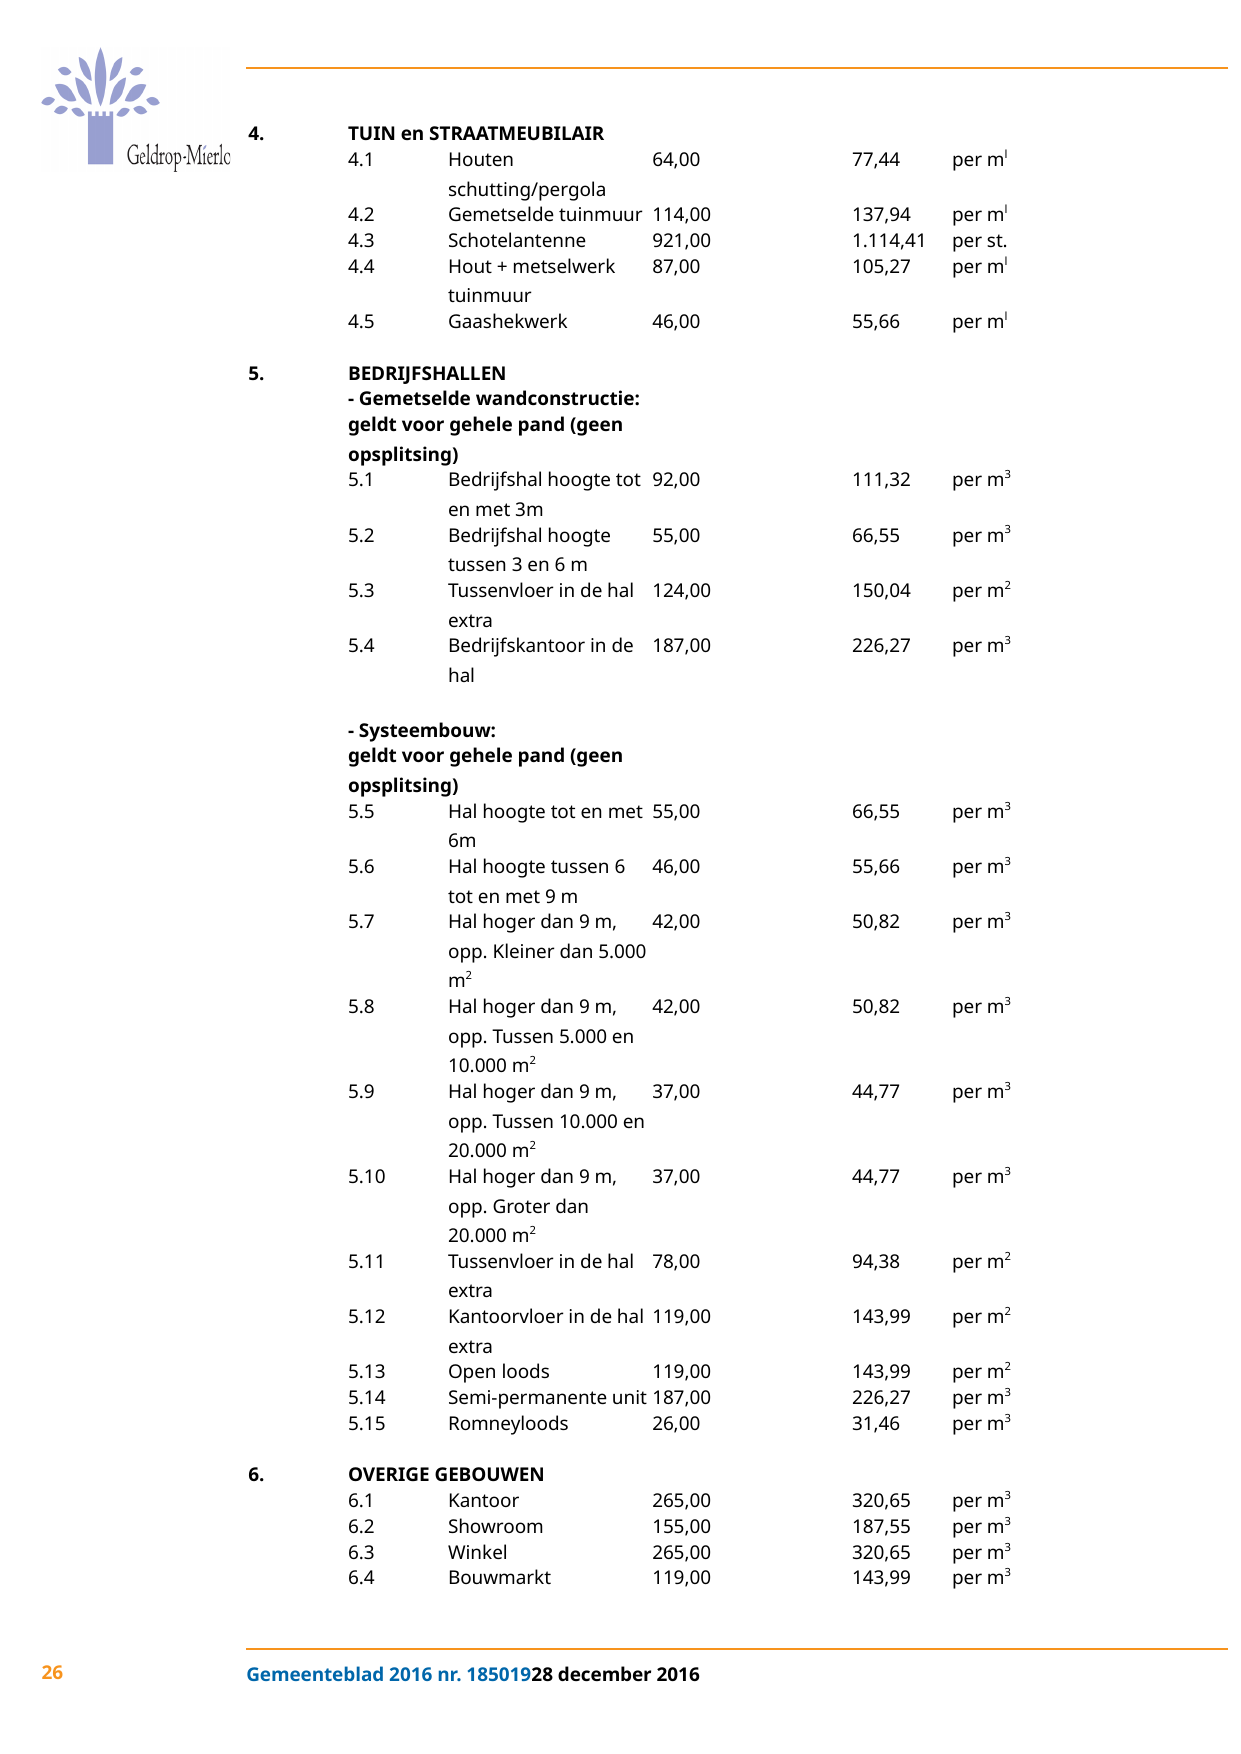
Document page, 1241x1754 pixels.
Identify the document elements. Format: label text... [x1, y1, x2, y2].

table_cell [752, 411, 852, 467]
table_cell [348, 334, 448, 360]
table_cell per m3 [952, 1163, 1052, 1248]
table_cell Hal hoger dan 9 m, opp. Tussen 5.000 en 10.000 m2 [448, 994, 652, 1078]
table_cell 77,44 [852, 146, 952, 202]
table_cell [248, 1078, 348, 1163]
table_cell Kantoor [448, 1488, 652, 1513]
table_cell Bedrijfshal hoogte tussen 3 en 6 m [448, 522, 652, 577]
table_cell Bedrijfskantoor in de hal [448, 633, 652, 688]
table_cell [1052, 1565, 1152, 1590]
table_cell [752, 146, 852, 202]
table_cell 44,77 [852, 1163, 952, 1248]
table_cell 226,27 [852, 633, 952, 688]
table_cell 265,00 [652, 1539, 752, 1564]
table_cell 5.2 [348, 522, 448, 577]
table_cell 87,00 [652, 253, 752, 308]
table_cell per m3 [952, 994, 1052, 1078]
table_cell [752, 1078, 852, 1163]
table_cell per m3 [952, 853, 1052, 908]
table_cell Bedrijfshal hoogte tot en met 3m [448, 467, 652, 522]
table_cell per m3 [952, 1410, 1052, 1436]
table_cell Semi-permanente unit [448, 1385, 652, 1410]
table_cell per st. [952, 227, 1052, 253]
table_cell [1052, 334, 1152, 360]
table_cell [852, 1462, 952, 1487]
table_cell [1052, 909, 1152, 993]
table_cell [852, 1436, 952, 1462]
table_cell [248, 909, 348, 993]
table_cell [752, 1462, 852, 1487]
table_cell Showroom [448, 1513, 652, 1539]
table_cell [1052, 253, 1152, 308]
table_cell [248, 1436, 348, 1462]
table_cell [1052, 1359, 1152, 1384]
table_cell [852, 121, 952, 146]
table_cell [752, 1385, 852, 1410]
table_cell [1052, 1304, 1152, 1359]
table_cell 226,27 [852, 1385, 952, 1410]
table_cell [752, 909, 852, 993]
table_cell Romneyloods [448, 1410, 652, 1436]
table_cell 42,00 [652, 994, 752, 1078]
table_cell per m3 [952, 1078, 1052, 1163]
table_cell [752, 798, 852, 853]
table_cell [752, 1488, 852, 1513]
table_cell [752, 1539, 852, 1564]
table_cell [1052, 360, 1152, 386]
table_cell [752, 360, 852, 386]
table_cell 5.6 [348, 853, 448, 908]
table_cell 320,65 [852, 1539, 952, 1564]
table_header [652, 691, 752, 717]
table_cell 37,00 [652, 1078, 752, 1163]
table_cell 5. [248, 360, 348, 386]
table_cell 143,99 [852, 1304, 952, 1359]
table_cell [852, 386, 952, 411]
table_cell [752, 121, 852, 146]
table_cell [248, 798, 348, 853]
table_cell [448, 95, 652, 121]
table_cell [652, 1462, 752, 1487]
table_cell [952, 386, 1052, 411]
table_cell 155,00 [652, 1513, 752, 1539]
table_cell [1052, 853, 1152, 908]
table_cell Hal hoger dan 9 m, opp. Kleiner dan 5.000 m2 [448, 909, 652, 993]
table_cell [1052, 467, 1152, 522]
table_cell [752, 467, 852, 522]
table_cell [752, 1410, 852, 1436]
table_cell [1052, 1410, 1152, 1436]
table_cell 4.1 [348, 146, 448, 202]
table_cell [652, 95, 752, 121]
table_cell [852, 360, 952, 386]
table_cell 1.114,41 [852, 227, 952, 253]
table_cell Open loods [448, 1359, 652, 1384]
table_cell [1052, 146, 1152, 202]
table_cell per m3 [952, 467, 1052, 522]
table_cell [248, 1539, 348, 1564]
table_cell [248, 994, 348, 1078]
table_cell 143,99 [852, 1565, 952, 1590]
table_cell [1052, 95, 1152, 121]
table_cell 105,27 [852, 253, 952, 308]
table_cell per m3 [952, 909, 1052, 993]
table_cell 5.11 [348, 1248, 448, 1303]
table_cell [248, 227, 348, 253]
table_cell Hout + metselwerk tuinmuur [448, 253, 652, 308]
table_cell [1052, 1513, 1152, 1539]
table_cell 78,00 [652, 1248, 752, 1303]
table_cell Gaashekwerk [448, 308, 652, 334]
table_cell 119,00 [652, 1359, 752, 1384]
table_cell 55,66 [852, 308, 952, 334]
table_cell Gemetselde tuinmuur [448, 202, 652, 227]
table_cell [652, 411, 752, 467]
table_cell [248, 1359, 348, 1384]
table_cell [348, 1436, 448, 1462]
table_cell [1052, 308, 1152, 334]
table_cell [752, 1304, 852, 1359]
table_cell 5.4 [348, 633, 448, 688]
table_cell 31,46 [852, 1410, 952, 1436]
table_cell 4. [248, 121, 348, 146]
table_cell 119,00 [652, 1565, 752, 1590]
table_cell Winkel [448, 1539, 652, 1564]
table_cell 5.1 [348, 467, 448, 522]
table_cell [248, 577, 348, 632]
table_cell [1052, 1248, 1152, 1303]
table_cell 4.5 [348, 308, 448, 334]
table_cell [248, 743, 348, 798]
table_cell [752, 1359, 852, 1384]
table_cell [752, 1436, 852, 1462]
table_cell 119,00 [652, 1304, 752, 1359]
table_cell 187,00 [652, 633, 752, 688]
table_cell 4.4 [348, 253, 448, 308]
table_cell [1052, 633, 1152, 688]
table_cell 46,00 [652, 308, 752, 334]
table_cell 265,00 [652, 1488, 752, 1513]
table_cell per ml [952, 146, 1052, 202]
table_cell [652, 1436, 752, 1462]
table_cell [752, 227, 852, 253]
table_cell per ml [952, 253, 1052, 308]
table_cell 55,66 [852, 853, 952, 908]
picture [41, 47, 231, 172]
table_cell [752, 717, 852, 743]
table_cell 6. [248, 1462, 348, 1487]
table_header [248, 691, 348, 717]
table_cell [752, 1248, 852, 1303]
table_cell [248, 202, 348, 227]
table_cell 44,77 [852, 1078, 952, 1163]
table_cell [752, 994, 852, 1078]
table_cell [652, 386, 752, 411]
table_cell [248, 1385, 348, 1410]
table_cell per m2 [952, 1248, 1052, 1303]
table_cell per m3 [952, 1385, 1052, 1410]
table_cell per ml [952, 202, 1052, 227]
table_cell [1052, 1488, 1152, 1513]
table_cell [952, 743, 1052, 798]
table_cell 5.5 [348, 798, 448, 853]
table_cell [1052, 202, 1152, 227]
table_cell [752, 253, 852, 308]
table_cell [248, 633, 348, 688]
table_cell [952, 411, 1052, 467]
table_cell [952, 334, 1052, 360]
table_cell [752, 202, 852, 227]
table_cell [1052, 1163, 1152, 1248]
table_cell 5.9 [348, 1078, 448, 1163]
table_cell [448, 334, 652, 360]
table_header [852, 691, 952, 717]
table_cell 5.14 [348, 1385, 448, 1410]
table_cell [1052, 411, 1152, 467]
table_cell [752, 577, 852, 632]
table_cell Tussenvloer in de hal extra [448, 1248, 652, 1303]
table_cell [852, 743, 952, 798]
table_cell [952, 95, 1052, 121]
table_cell per m3 [952, 522, 1052, 577]
table_cell 50,82 [852, 994, 952, 1078]
table_cell 187,55 [852, 1513, 952, 1539]
table_cell 124,00 [652, 577, 752, 632]
table_cell [248, 522, 348, 577]
table_cell [1052, 1078, 1152, 1163]
table_cell 46,00 [652, 853, 752, 908]
table_cell Kantoorvloer in de hal extra [448, 1304, 652, 1359]
table_cell BEDRIJFSHALLEN [348, 360, 652, 386]
table_cell 66,55 [852, 522, 952, 577]
table_cell 187,00 [652, 1385, 752, 1410]
table_cell [248, 1488, 348, 1513]
table_cell 5.7 [348, 909, 448, 993]
table_cell [652, 743, 752, 798]
table_cell Hal hoogte tussen 6 tot en met 9 m [448, 853, 652, 908]
table_cell 111,32 [852, 467, 952, 522]
table_cell per m3 [952, 1539, 1052, 1564]
table_cell - Systeembouw: [348, 717, 652, 743]
table_cell [248, 95, 348, 121]
table_header [448, 691, 652, 717]
table_cell Schotelantenne [448, 227, 652, 253]
table_cell 5.13 [348, 1359, 448, 1384]
table_cell [248, 1410, 348, 1436]
table_header [1052, 691, 1152, 717]
table_cell 6.4 [348, 1565, 448, 1590]
table_cell [248, 146, 348, 202]
table_cell 143,99 [852, 1359, 952, 1384]
table_cell per ml [952, 308, 1052, 334]
table_cell [1052, 1385, 1152, 1410]
table_header [348, 691, 448, 717]
table_cell 66,55 [852, 798, 952, 853]
table_cell Tussenvloer in de hal extra [448, 577, 652, 632]
table_cell 5.8 [348, 994, 448, 1078]
table_cell 94,38 [852, 1248, 952, 1303]
table_cell [752, 1513, 852, 1539]
table_cell [248, 1248, 348, 1303]
table_cell [248, 253, 348, 308]
table_cell [752, 95, 852, 121]
table_cell [952, 1462, 1052, 1487]
table_cell [1052, 798, 1152, 853]
table_cell per m3 [952, 1513, 1052, 1539]
table_cell [1052, 717, 1152, 743]
table_cell 5.10 [348, 1163, 448, 1248]
table_cell [248, 1513, 348, 1539]
table_cell 64,00 [652, 146, 752, 202]
table_cell [752, 308, 852, 334]
table_cell OVERIGE GEBOUWEN [348, 1462, 652, 1487]
table_cell [752, 743, 852, 798]
table_cell per m3 [952, 633, 1052, 688]
table_cell [852, 334, 952, 360]
table_cell per m3 [952, 1565, 1052, 1590]
table_cell [1052, 1539, 1152, 1564]
table_cell [248, 1163, 348, 1248]
table_cell [248, 1565, 348, 1590]
table_cell 37,00 [652, 1163, 752, 1248]
table_cell [248, 717, 348, 743]
table_cell [652, 334, 752, 360]
table_cell 5.12 [348, 1304, 448, 1359]
table_cell [952, 1436, 1052, 1462]
table_cell [248, 334, 348, 360]
table_cell [248, 1304, 348, 1359]
table_cell [752, 334, 852, 360]
table_cell per m2 [952, 1359, 1052, 1384]
table_cell [348, 95, 448, 121]
table_cell [652, 717, 752, 743]
table_cell [952, 121, 1052, 146]
table_cell [752, 522, 852, 577]
table_cell [752, 1163, 852, 1248]
table_cell geldt voor gehele pand (geen opsplitsing) [348, 743, 652, 798]
table_cell 921,00 [652, 227, 752, 253]
table_cell TUIN en STRAATMEUBILAIR [348, 121, 652, 146]
table_cell [852, 95, 952, 121]
table_cell [752, 1565, 852, 1590]
table_cell 6.1 [348, 1488, 448, 1513]
table_cell [1052, 743, 1152, 798]
table_cell 42,00 [652, 909, 752, 993]
table_cell 320,65 [852, 1488, 952, 1513]
table_cell - Gemetselde wandconstructie: [348, 386, 652, 411]
table_cell [1052, 1462, 1152, 1487]
table_cell [752, 853, 852, 908]
table_header [752, 691, 852, 717]
table_cell 55,00 [652, 522, 752, 577]
table_cell [952, 717, 1052, 743]
table_cell [652, 121, 752, 146]
table_cell 4.3 [348, 227, 448, 253]
table_cell Hal hoger dan 9 m, opp. Groter dan 20.000 m2 [448, 1163, 652, 1248]
table_cell per m2 [952, 577, 1052, 632]
table_cell [248, 308, 348, 334]
table_cell 5.15 [348, 1410, 448, 1436]
table_cell per m2 [952, 1304, 1052, 1359]
table_cell 50,82 [852, 909, 952, 993]
table_cell [248, 853, 348, 908]
table_cell per m3 [952, 798, 1052, 853]
table_cell 55,00 [652, 798, 752, 853]
table_cell [952, 360, 1052, 386]
table_cell 150,04 [852, 577, 952, 632]
table_cell Hal hoogte tot en met 6m [448, 798, 652, 853]
table_cell [248, 467, 348, 522]
table_cell 6.2 [348, 1513, 448, 1539]
table_cell [1052, 227, 1152, 253]
table_cell [752, 633, 852, 688]
table_cell [248, 386, 348, 411]
table_cell [1052, 1436, 1152, 1462]
table_cell [852, 411, 952, 467]
table_cell geldt voor gehele pand (geen opsplitsing) [348, 411, 652, 467]
table_cell 114,00 [652, 202, 752, 227]
table_cell 92,00 [652, 467, 752, 522]
table_cell 137,94 [852, 202, 952, 227]
table_cell [852, 717, 952, 743]
table_cell [1052, 577, 1152, 632]
table_cell [1052, 994, 1152, 1078]
table_cell 6.3 [348, 1539, 448, 1564]
table_cell [1052, 522, 1152, 577]
table_cell [1052, 386, 1152, 411]
table_cell [1052, 121, 1152, 146]
table_cell Hal hoger dan 9 m, opp. Tussen 10.000 en 20.000 m2 [448, 1078, 652, 1163]
table_cell [248, 411, 348, 467]
table_header [952, 691, 1052, 717]
table_cell [652, 360, 752, 386]
table_cell 4.2 [348, 202, 448, 227]
table_cell [448, 1436, 652, 1462]
table_cell 5.3 [348, 577, 448, 632]
table_cell 26,00 [652, 1410, 752, 1436]
table_cell [752, 386, 852, 411]
table_cell Houten schutting/pergola [448, 146, 652, 202]
table_cell per m3 [952, 1488, 1052, 1513]
table_cell Bouwmarkt [448, 1565, 652, 1590]
